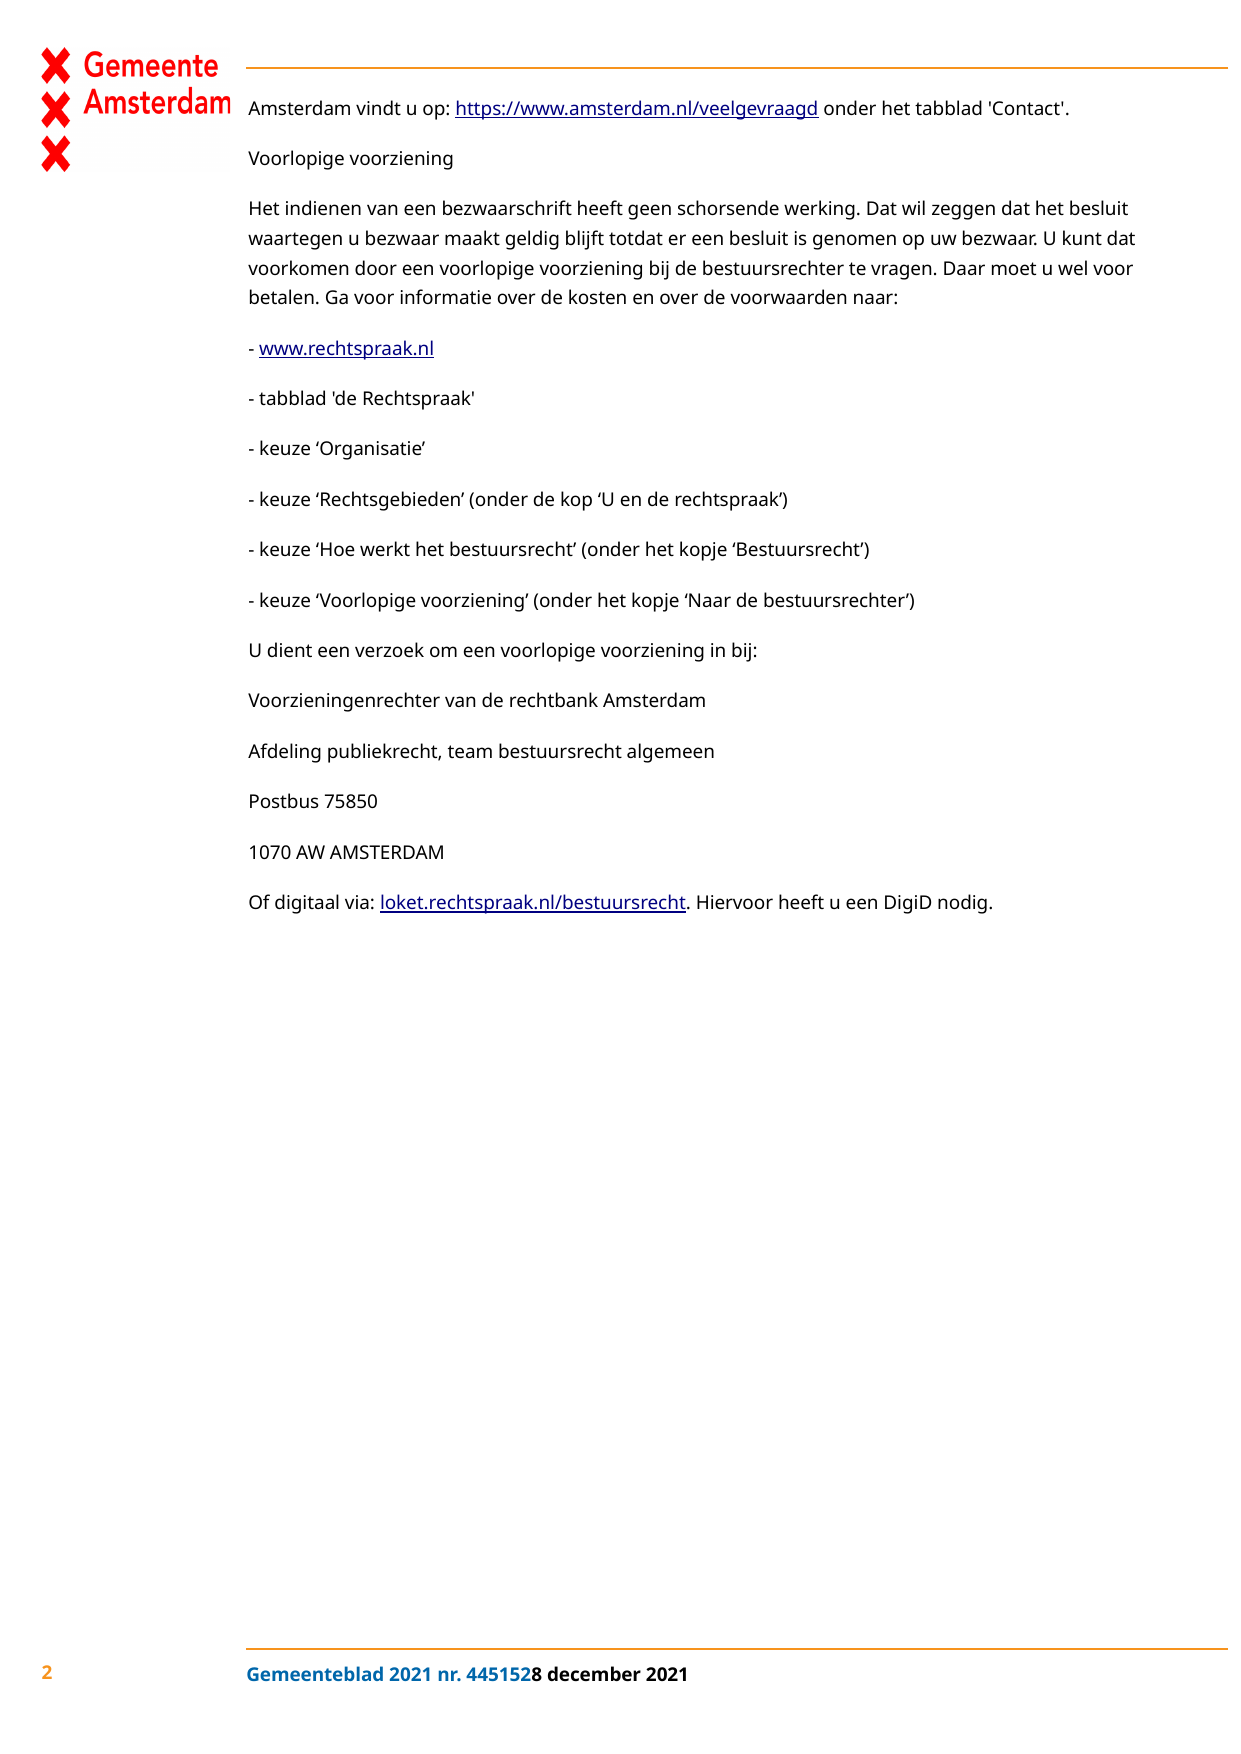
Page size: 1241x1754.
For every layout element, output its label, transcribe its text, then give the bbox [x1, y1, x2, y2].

text - keuze ‘Organisatie’ [248, 436, 1152, 461]
text U dient een verzoek om een voorlopige voorziening in bij: [248, 637, 1152, 663]
text - keuze ‘Rechtsgebieden’ (onder de kop ‘U en de rechtspraak’) [248, 486, 1152, 512]
text - keuze ‘Hoe werkt het bestuursrecht’ (onder het kopje ‘Bestuursrecht’) [248, 536, 1152, 562]
text Of digitaal via: loket.rechtspraak.nl/bestuursrecht. Hiervoor heeft u een DigiD nodig. [248, 889, 1152, 915]
text Amsterdam vindt u op: https://www.amsterdam.nl/veelgevraagd onder het tabblad 'Contact'. [248, 95, 1152, 121]
text Afdeling publiekrecht, team bestuursrecht algemeen [248, 738, 1152, 764]
text 1070 AW AMSTERDAM [248, 839, 1152, 865]
text Voorlopige voorziening [248, 145, 1152, 171]
text Het indienen van een bezwaarschrift heeft geen schorsende werking. Dat wil zeggen dat het besluit waartegen u bezwaar maakt geldig blijft totdat er een besluit is genomen op uw bezwaar. U kunt dat voorkomen door een voorlopige voorziening bij de bestuursrechter te vragen. Daar moet u wel voor betalen. Ga voor informatie over de kosten en over de voorwaarden naar: [248, 196, 1152, 310]
picture [41, 47, 231, 172]
text - www.rechtspraak.nl [248, 335, 1152, 361]
text Postbus 75850 [248, 788, 1152, 814]
text Voorzieningenrechter van de rechtbank Amsterdam [248, 688, 1152, 713]
text - keuze ‘Voorlopige voorziening’ (onder het kopje ‘Naar de bestuursrechter’) [248, 587, 1152, 613]
text - tabblad 'de Rechtspraak' [248, 385, 1152, 411]
